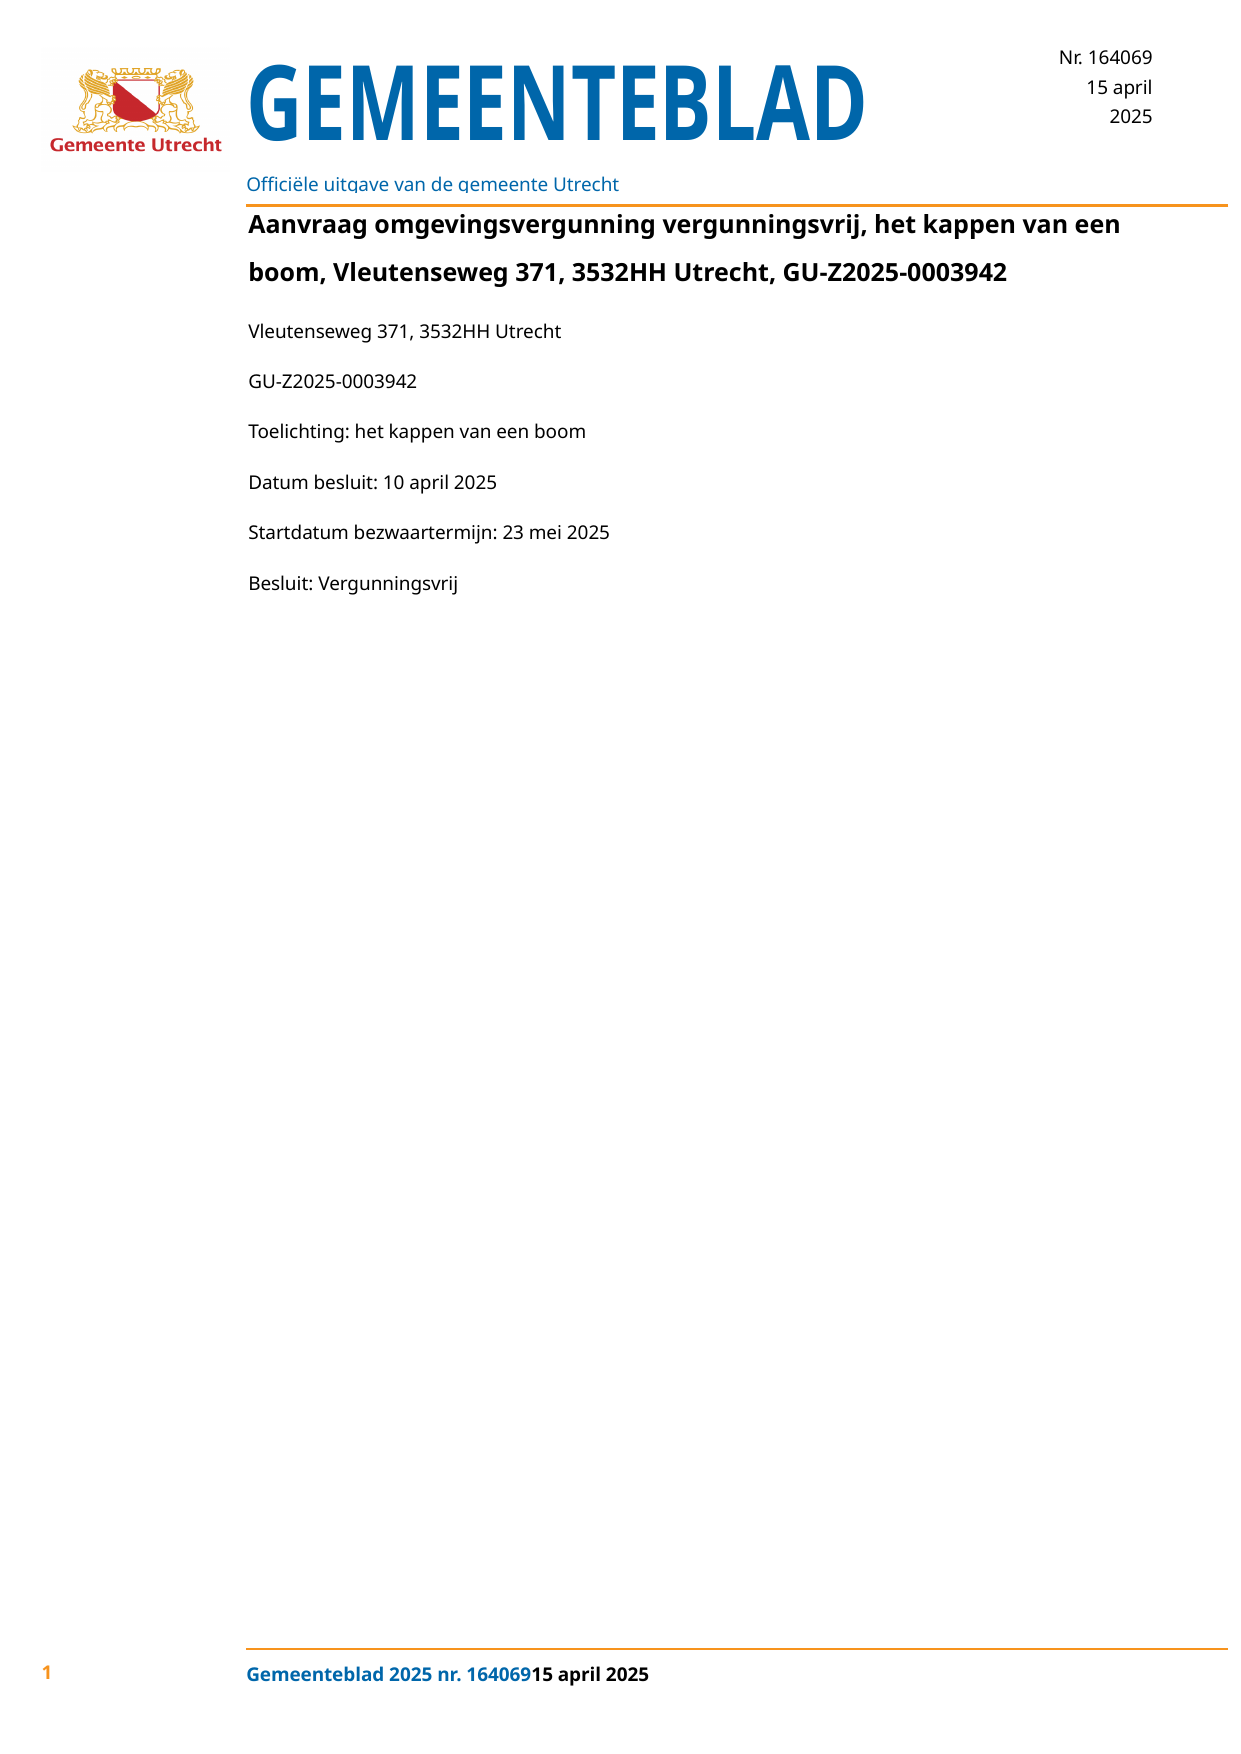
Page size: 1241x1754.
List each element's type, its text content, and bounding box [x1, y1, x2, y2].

text Toelichting: het kappen van een boom [248, 419, 1152, 444]
picture [41, 47, 231, 172]
text Datum besluit: 10 april 2025 [248, 469, 1152, 495]
text Vleutenseweg 371, 3532HH Utrecht [248, 318, 1152, 344]
text Startdatum bezwaartermijn: 23 mei 2025 [248, 519, 1152, 545]
text GU-Z2025-0003942 [248, 368, 1152, 394]
text Aanvraag omgevingsvergunning vergunningsvrij, het kappen van een boom, Vleutenseweg 371, 3532HH Utrecht, GU-Z2025-0003942 [248, 207, 1152, 288]
text Besluit: Vergunningsvrij [248, 570, 1152, 596]
